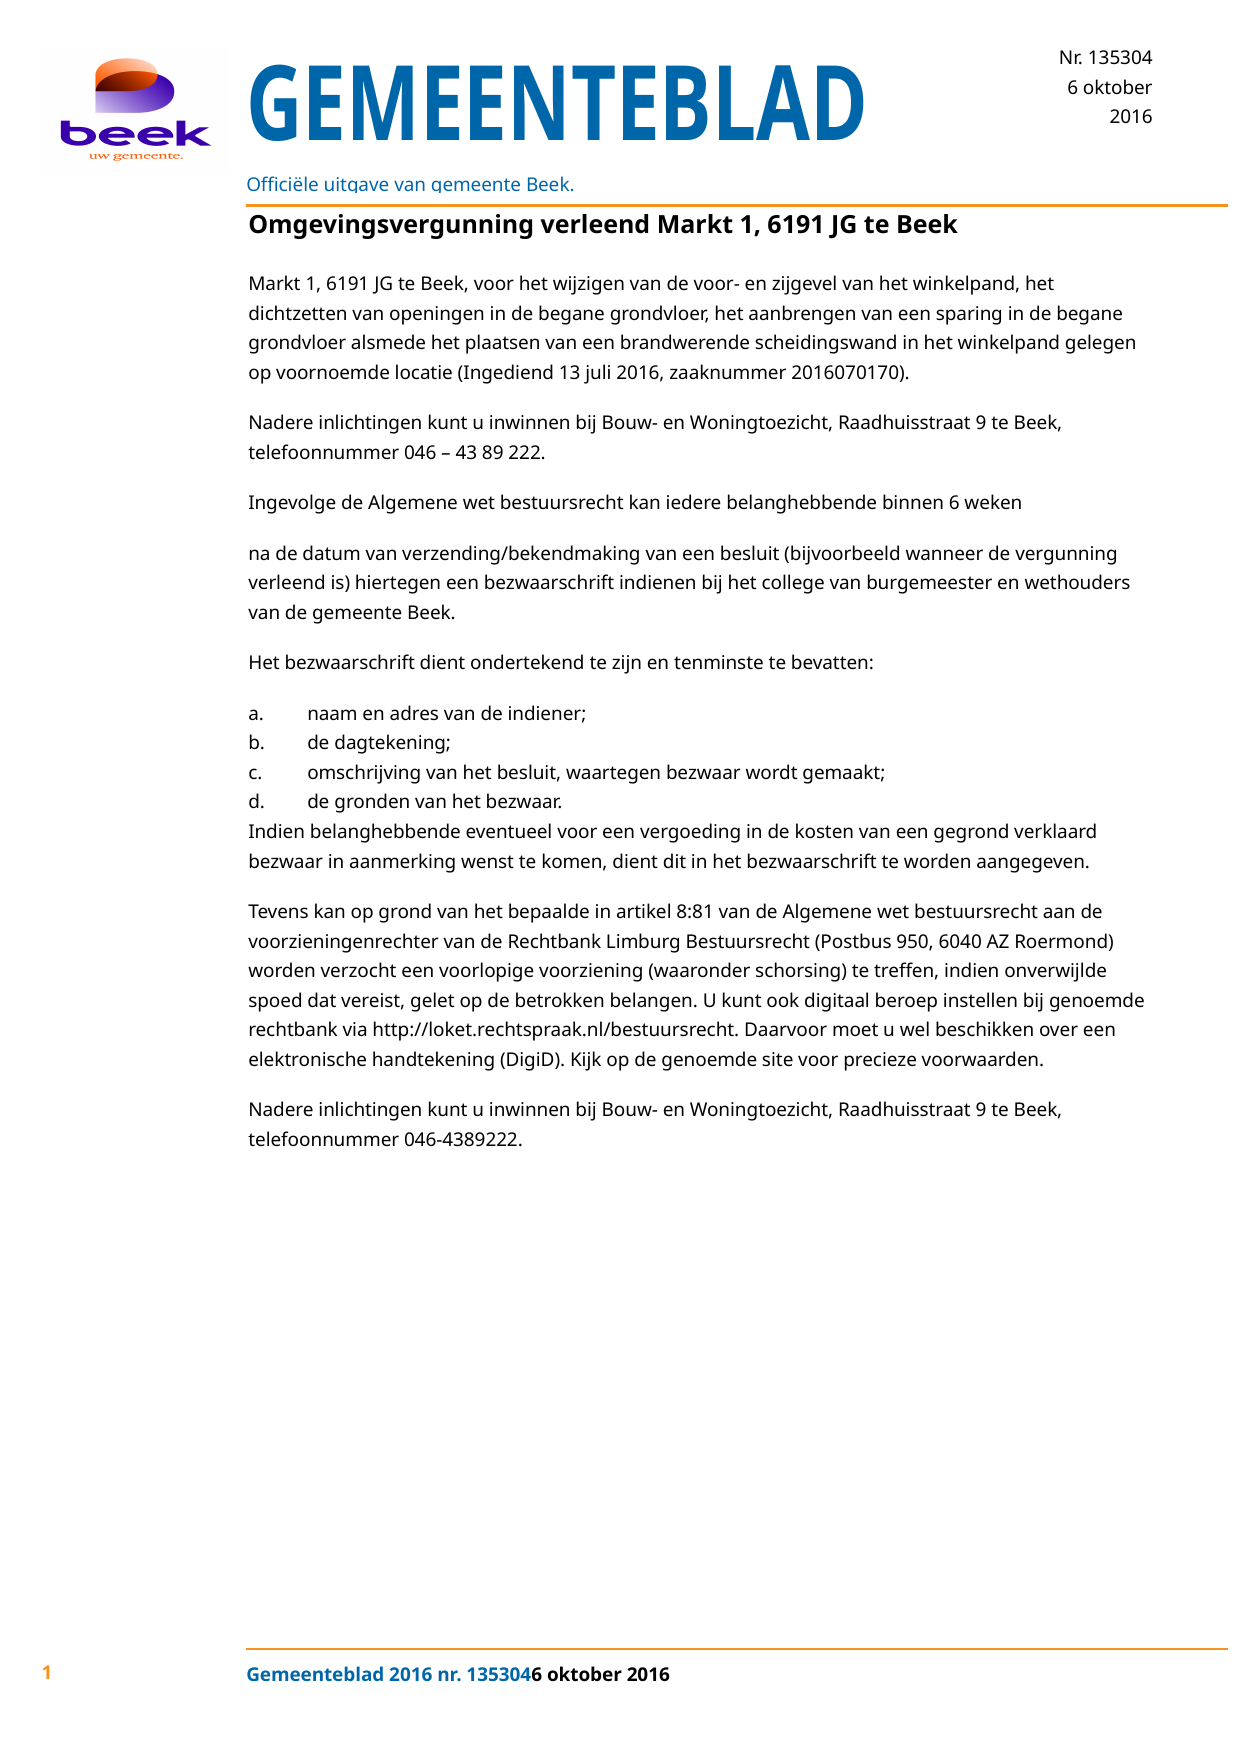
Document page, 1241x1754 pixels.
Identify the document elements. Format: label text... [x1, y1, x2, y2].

text Markt 1, 6191 JG te Beek, voor het wijzigen van de voor- en zijgevel van het winkelpand, het dichtzetten van openingen in de begane grondvloer, het aanbrengen van een sparing in de begane grondvloer alsmede het plaatsen van een brandwerende scheidingswand in het winkelpand gelegen op voornoemde locatie (Ingediend 13 juli 2016, zaaknummer 2016070170). [248, 270, 1152, 385]
list naam en adres van de indiener; [248, 700, 1152, 726]
text Ingevolge de Algemene wet bestuursrecht kan iedere belanghebbende binnen 6 weken [248, 489, 1152, 515]
picture [41, 47, 231, 172]
text na de datum van verzending/bekendmaking van een besluit (bijvoorbeeld wanneer de vergunning verleend is) hiertegen een bezwaarschrift indienen bij het college van burgemeester en wethouders van de gemeente Beek. [248, 540, 1152, 625]
text Tevens kan op grond van het bepaalde in artikel 8:81 van de Algemene wet bestuursrecht aan de voorzieningenrechter van de Rechtbank Limburg Bestuursrecht (Postbus 950, 6040 AZ Roermond) worden verzocht een voorlopige voorziening (waaronder schorsing) te treffen, indien onverwijlde spoed dat vereist, gelet op de betrokken belangen. U kunt ook digitaal beroep instellen bij genoemde rechtbank via http://loket.rechtspraak.nl/bestuursrecht. Daarvoor moet u wel beschikken over een elektronische handtekening (DigiD). Kijk op de genoemde site voor precieze voorwaarden. [248, 898, 1152, 1072]
list de gronden van het bezwaar. [248, 789, 1152, 814]
text Het bezwaarschrift dient ondertekend te zijn en tenminste te bevatten: [248, 649, 1152, 675]
text Omgevingsvergunning verleend Markt 1, 6191 JG te Beek [248, 207, 1152, 241]
text Nadere inlichtingen kunt u inwinnen bij Bouw- en Woningtoezicht, Raadhuisstraat 9 te Beek, telefoonnummer 046 – 43 89 222. [248, 409, 1152, 465]
text Nadere inlichtingen kunt u inwinnen bij Bouw- en Woningtoezicht, Raadhuisstraat 9 te Beek, telefoonnummer 046-4389222. [248, 1097, 1152, 1152]
list de dagtekening; [248, 729, 1152, 755]
list omschrijving van het besluit, waartegen bezwaar wordt gemaakt; [248, 759, 1152, 785]
text Indien belanghebbende eventueel voor een vergoeding in de kosten van een gegrond verklaard bezwaar in aanmerking wenst te komen, dient dit in het bezwaarschrift te worden aangegeven. [248, 818, 1152, 873]
